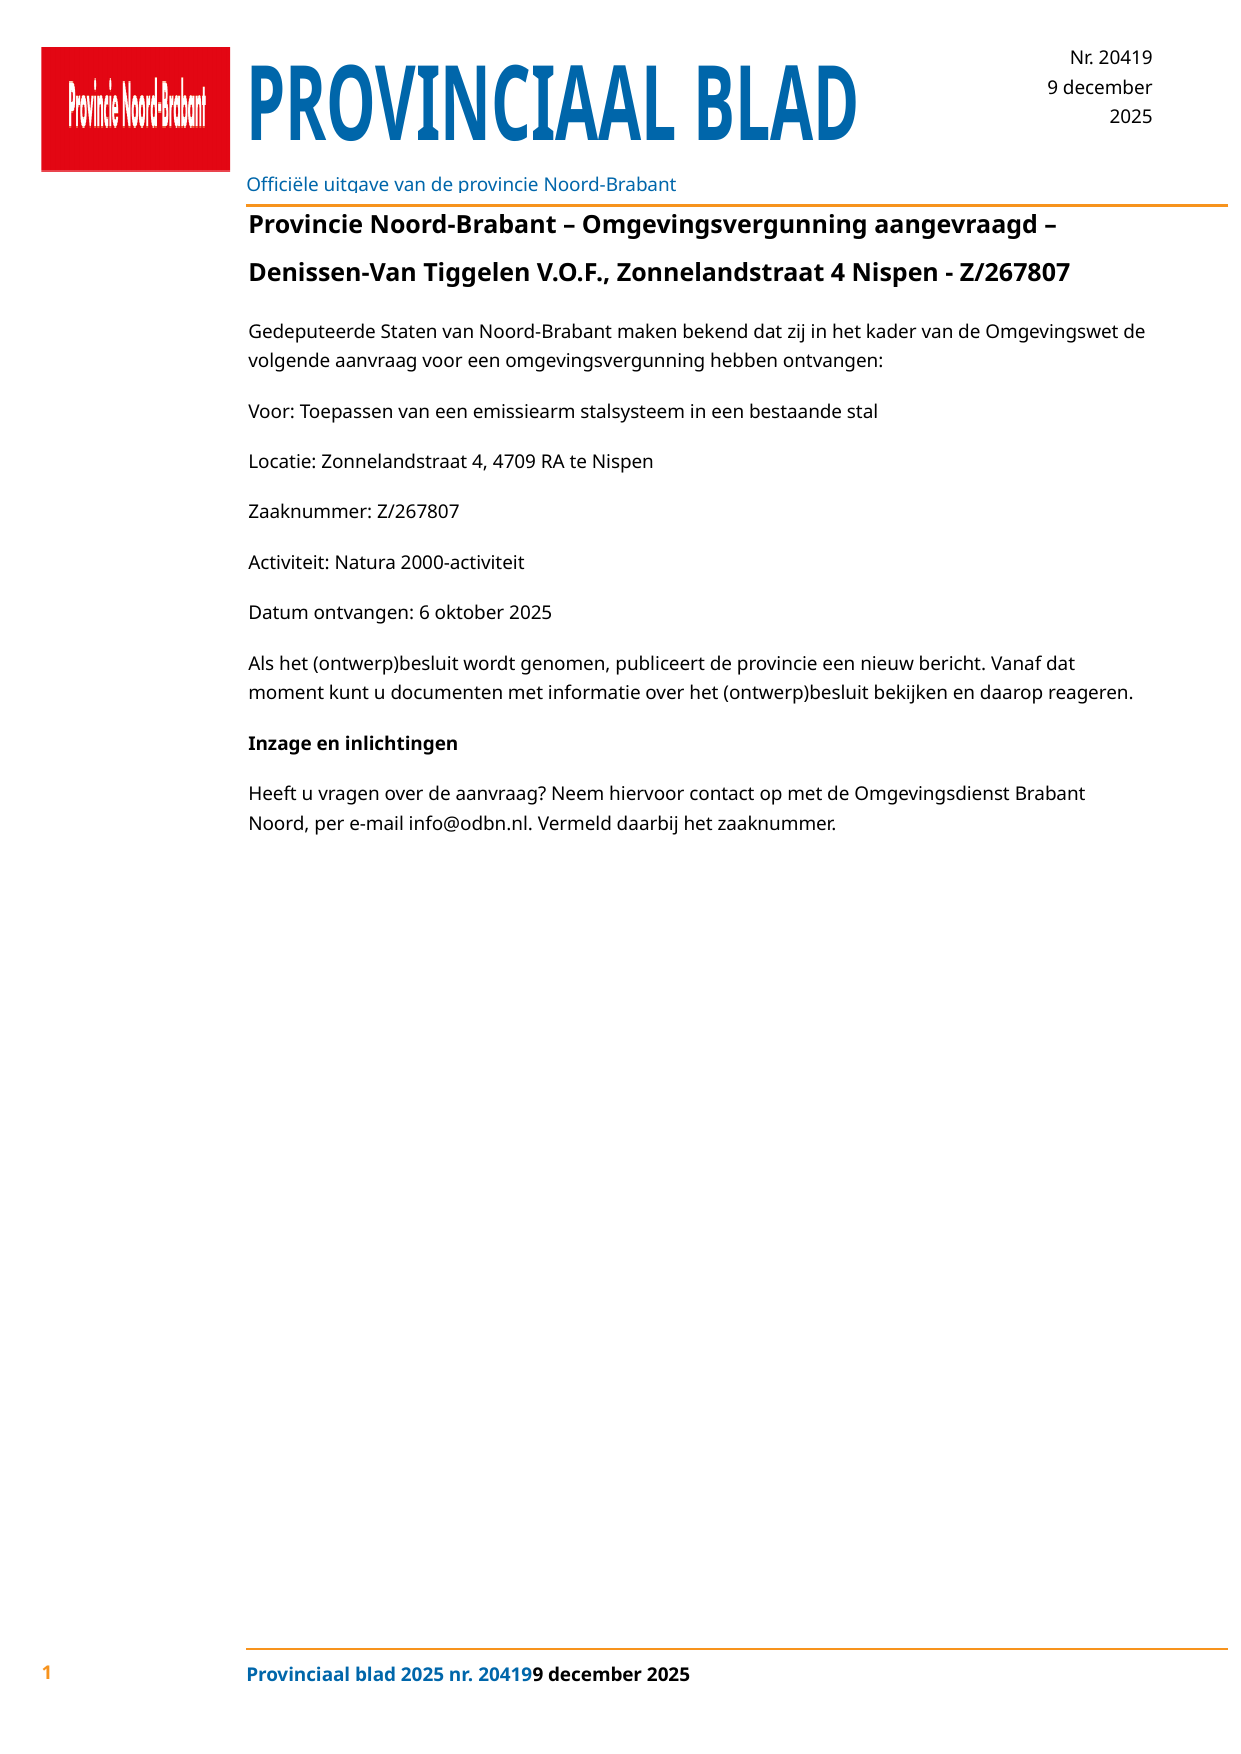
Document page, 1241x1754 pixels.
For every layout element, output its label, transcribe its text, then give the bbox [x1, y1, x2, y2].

text Datum ontvangen: 6 oktober 2025 [248, 599, 1152, 625]
text Locatie: Zonnelandstraat 4, 4709 RA te Nispen [248, 448, 1152, 474]
text Inzage en inlichtingen [248, 730, 1152, 756]
text Provincie Noord-Brabant – Omgevingsvergunning aangevraagd – Denissen-Van Tiggelen V.O.F., Zonnelandstraat 4 Nispen - Z/267807 [248, 207, 1152, 288]
text Activiteit: Natura 2000-activiteit [248, 549, 1152, 575]
text Als het (ontwerp)besluit wordt genomen, publiceert de provincie een nieuw bericht. Vanaf dat moment kunt u documenten met informatie over het (ontwerp)besluit bekijken en daarop reageren. [248, 650, 1152, 705]
text Zaaknummer: Z/267807 [248, 499, 1152, 524]
text Gedeputeerde Staten van Noord-Brabant maken bekend dat zij in het kader van de Omgevingswet de volgende aanvraag voor een omgevingsvergunning hebben ontvangen: [248, 318, 1152, 373]
picture [41, 47, 231, 172]
text Heeft u vragen over de aanvraag? Neem hiervoor contact op met de Omgevingsdienst Brabant Noord, per e-mail info@odbn.nl. Vermeld daarbij het zaaknummer. [248, 780, 1152, 836]
text Voor: Toepassen van een emissiearm stalsysteem in een bestaande stal [248, 398, 1152, 424]
